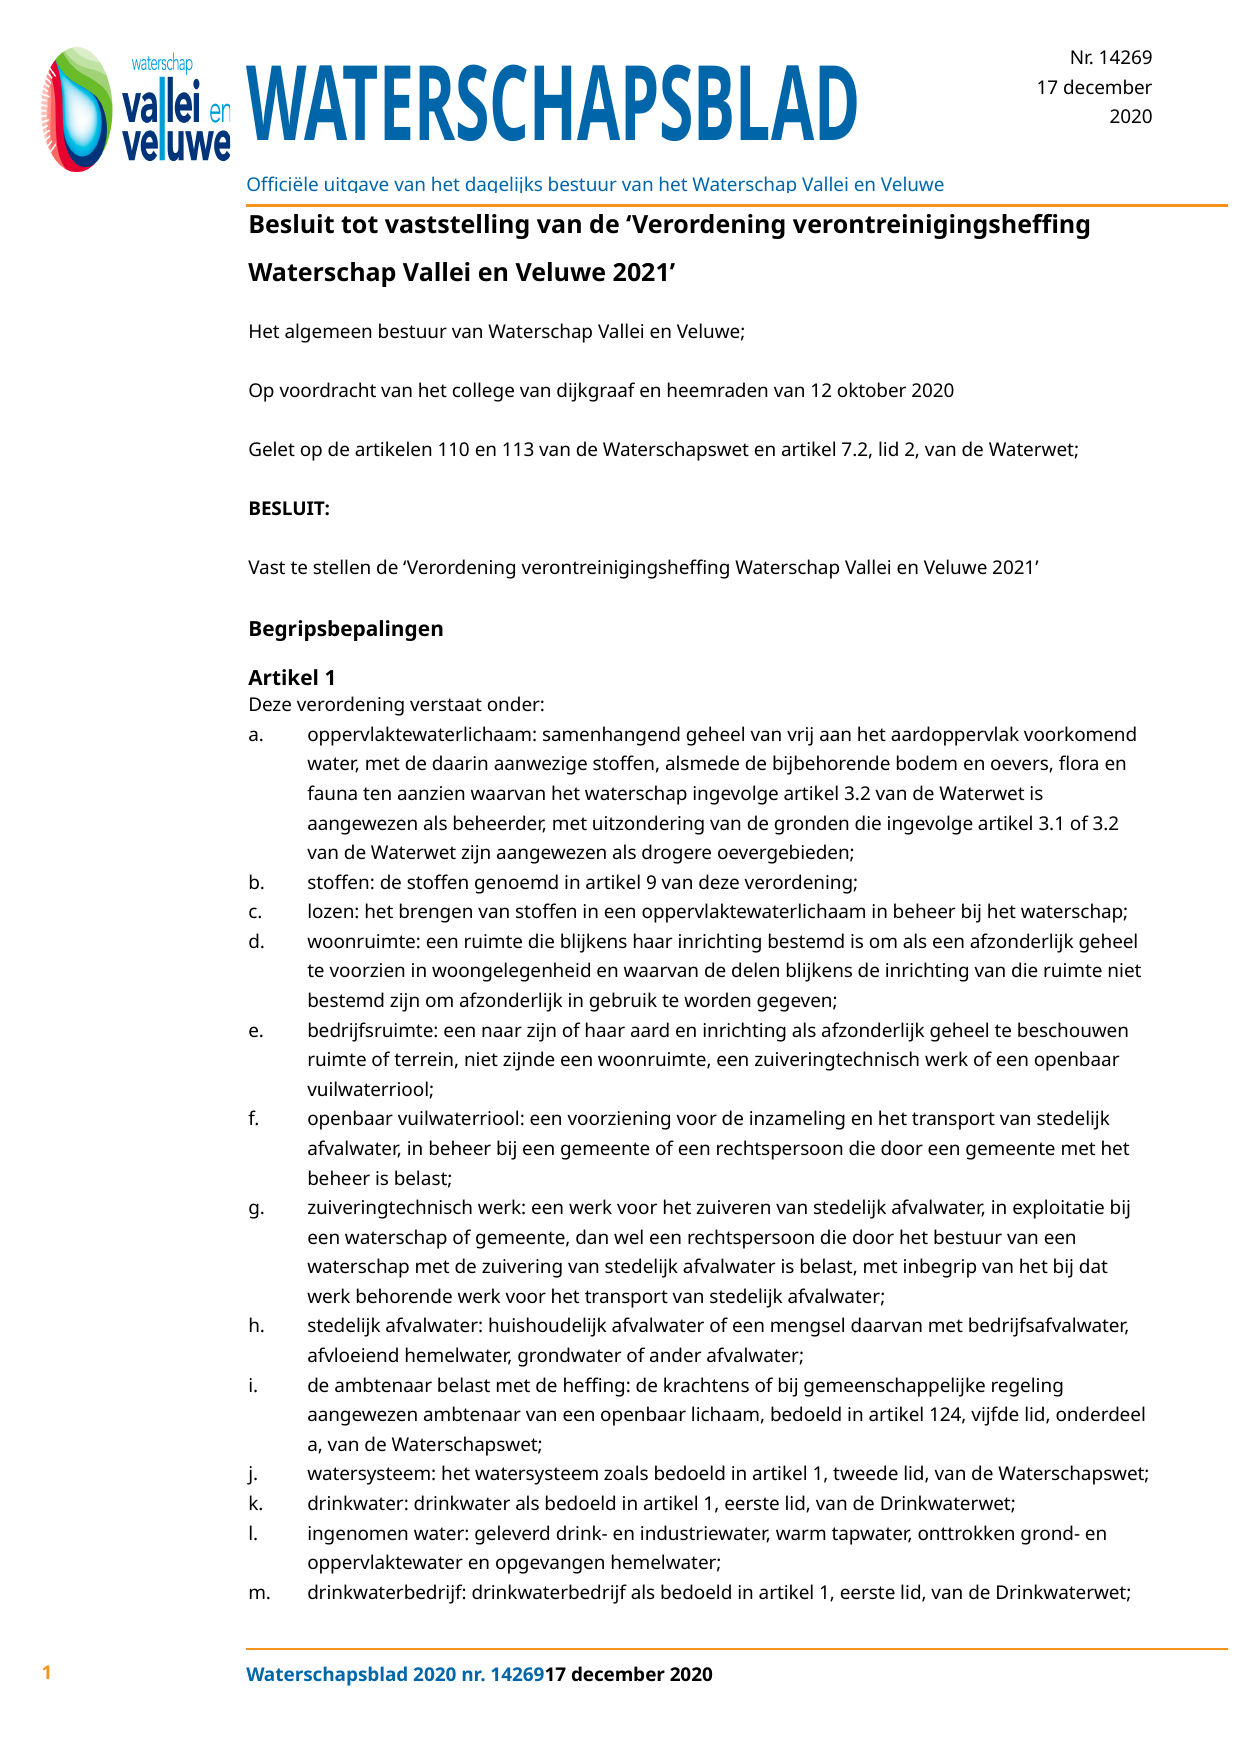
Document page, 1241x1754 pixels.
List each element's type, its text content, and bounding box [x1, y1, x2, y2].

list ingenomen water: geleverd drink- en industriewater, warm tapwater, onttrokken grond- en oppervlaktewater en opgevangen hemelwater; [248, 1520, 1152, 1575]
list oppervlaktewaterlichaam: samenhangend geheel van vrij aan het aardoppervlak voorkomend water, met de daarin aanwezige stoffen, alsmede de bijbehorende bodem en oevers, flora en fauna ten aanzien waarvan het waterschap ingevolge artikel 3.2 van de Waterwet is aangewezen als beheerder, met uitzondering van de gronden die ingevolge artikel 3.1 of 3.2 van de Waterwet zijn aangewezen als drogere oevergebieden; [248, 721, 1152, 865]
list stedelijk afvalwater: huishoudelijk afvalwater of een mengsel daarvan met bedrijfsafvalwater, afvloeiend hemelwater, grondwater of ander afvalwater; [248, 1313, 1152, 1368]
list de ambtenaar belast met de heffing: de krachtens of bij gemeenschappelijke regeling aangewezen ambtenaar van een openbaar lichaam, bedoeld in artikel 124, vijfde lid, onderdeel a, van de Waterschapswet; [248, 1372, 1152, 1457]
list bedrijfsruimte: een naar zijn of haar aard en inrichting als afzonderlijk geheel te beschouwen ruimte of terrein, niet zijnde een woonruimte, een zuiveringtechnisch werk of een openbaar vuilwaterriool; [248, 1017, 1152, 1102]
list stoffen: de stoffen genoemd in artikel 9 van deze verordening; [248, 869, 1152, 895]
list watersysteem: het watersysteem zoals bedoeld in artikel 1, tweede lid, van de Waterschapswet; [248, 1461, 1152, 1486]
list zuiveringtechnisch werk: een werk voor het zuiveren van stedelijk afvalwater, in exploitatie bij een waterschap of gemeente, dan wel een rechtspersoon die door het bestuur van een waterschap met de zuivering van stedelijk afvalwater is belast, met inbegrip van het bij dat werk behorende werk voor het transport van stedelijk afvalwater; [248, 1194, 1152, 1309]
text Artikel 1 [248, 663, 1152, 691]
list drinkwater: drinkwater als bedoeld in artikel 1, eerste lid, van de Drinkwaterwet; [248, 1490, 1152, 1516]
list drinkwaterbedrijf: drinkwaterbedrijf als bedoeld in artikel 1, eerste lid, van de Drinkwaterwet; [248, 1579, 1152, 1605]
list openbaar vuilwaterriool: een voorziening voor de inzameling en het transport van stedelijk afvalwater, in beheer bij een gemeente of een rechtspersoon die door een gemeente met het beheer is belast; [248, 1106, 1152, 1191]
text Op voordracht van het college van dijkgraaf en heemraden van 12 oktober 2020 [248, 377, 1152, 403]
text Besluit tot vaststelling van de ‘Verordening verontreinigingsheffing Waterschap Vallei en Veluwe 2021’ [248, 207, 1152, 288]
text Deze verordening verstaat onder: [248, 691, 1152, 717]
text Begripsbepalingen [248, 614, 1152, 642]
text Vast te stellen de ‘Verordening verontreinigingsheffing Waterschap Vallei en Veluwe 2021’ [248, 554, 1152, 580]
list woonruimte: een ruimte die blijkens haar inrichting bestemd is om als een afzonderlijk geheel te voorzien in woongelegenheid en waarvan de delen blijkens de inrichting van die ruimte niet bestemd zijn om afzonderlijk in gebruik te worden gegeven; [248, 928, 1152, 1013]
text BESLUIT: [248, 495, 1152, 521]
text Gelet op de artikelen 110 en 113 van de Waterschapswet en artikel 7.2, lid 2, van de Waterwet; [248, 436, 1152, 462]
picture [41, 47, 231, 172]
list lozen: het brengen van stoffen in een oppervlaktewaterlichaam in beheer bij het waterschap; [248, 898, 1152, 924]
text Het algemeen bestuur van Waterschap Vallei en Veluwe; [248, 318, 1152, 344]
